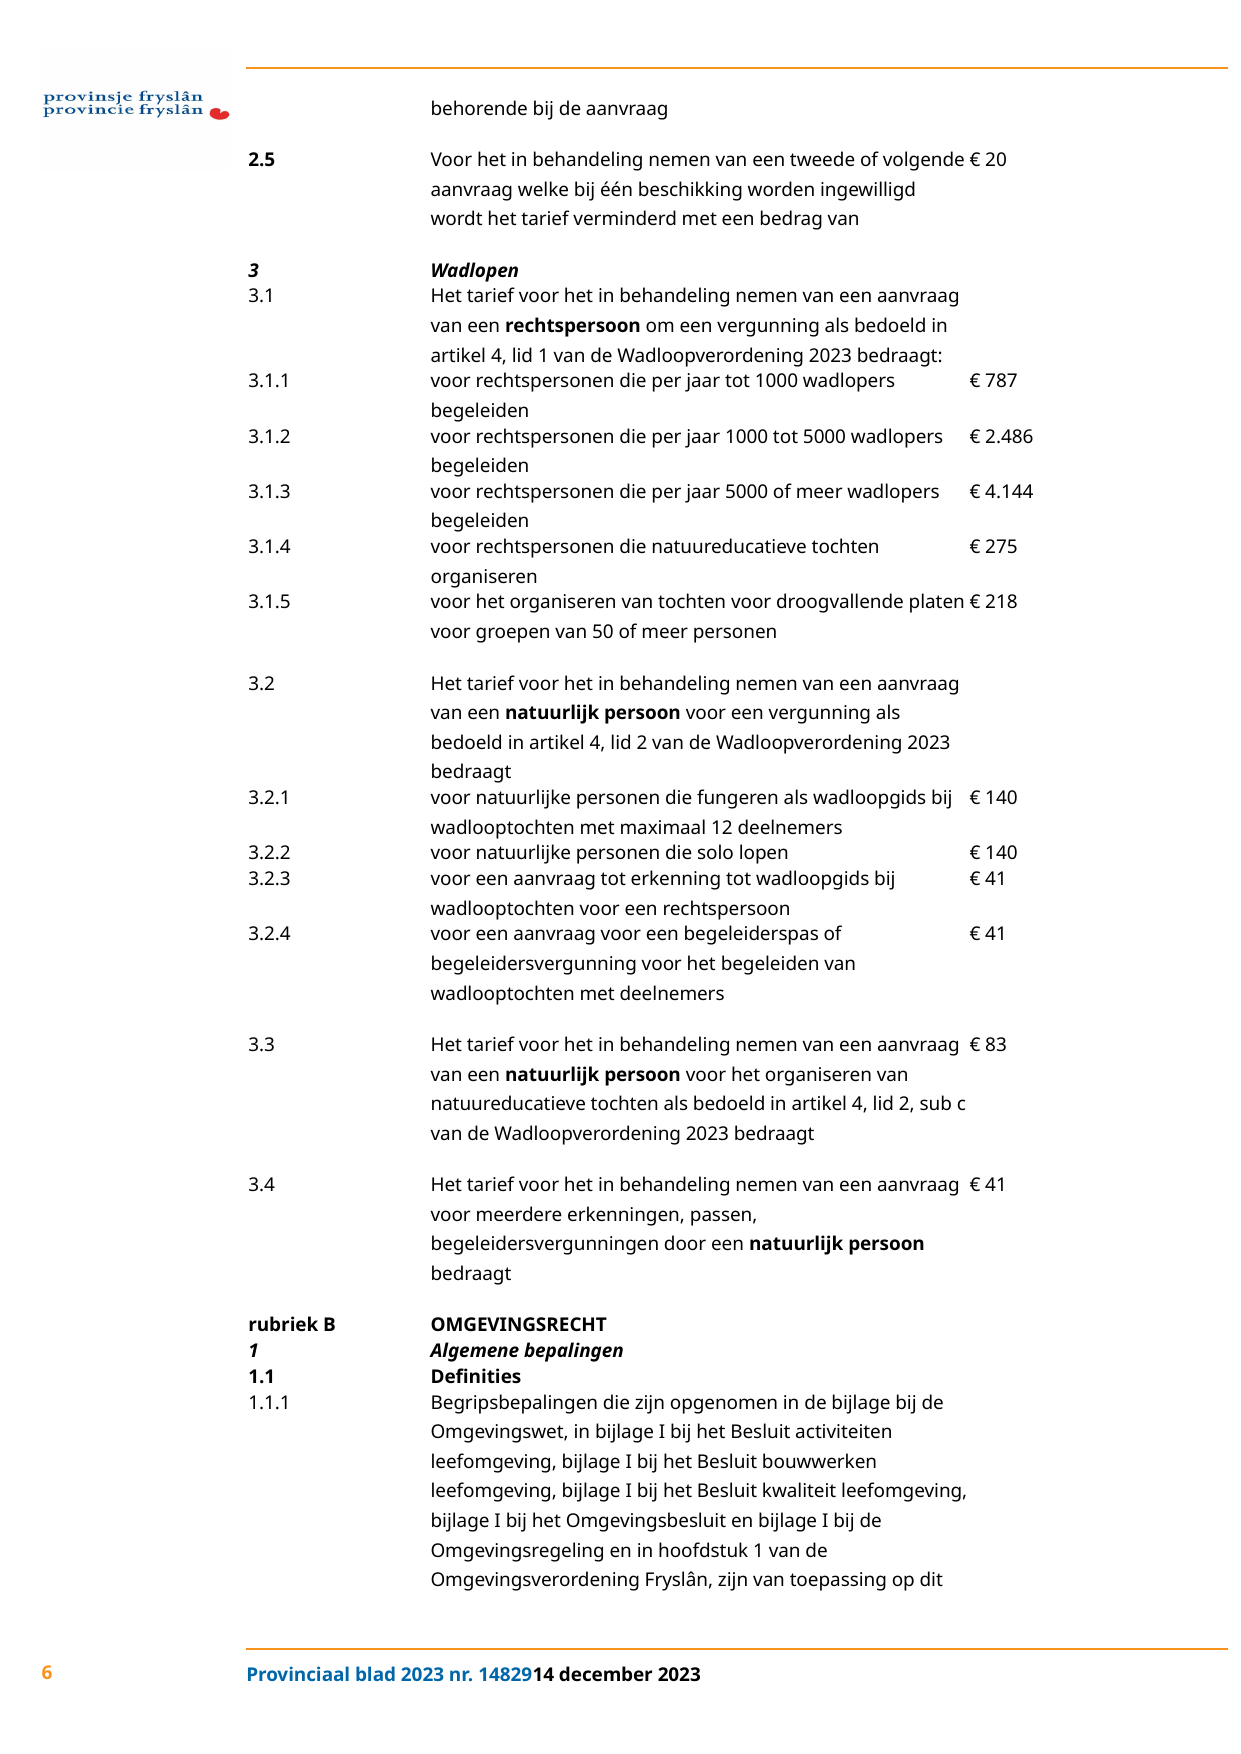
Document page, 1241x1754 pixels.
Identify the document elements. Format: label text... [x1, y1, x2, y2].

table_cell voor rechtspersonen die per jaar 1000 tot 5000 wadlopers begeleiden [430, 423, 969, 478]
table_cell € 787 [969, 368, 1152, 423]
table_cell [248, 1286, 430, 1312]
table_cell 2.5 [248, 146, 430, 231]
table_cell [969, 1146, 1152, 1171]
table_cell [430, 1286, 969, 1312]
table_cell 3.3 [248, 1031, 430, 1146]
table_cell voor rechtspersonen die per jaar tot 1000 wadlopers begeleiden [430, 368, 969, 423]
table_cell [969, 670, 1152, 784]
table_cell € 41 [969, 921, 1152, 1006]
table_cell € 2.486 [969, 423, 1152, 478]
table_cell 3 [248, 257, 430, 283]
table_cell [969, 231, 1152, 257]
table_cell voor natuurlijke personen die solo lopen [430, 840, 969, 865]
table_cell [969, 1338, 1152, 1363]
table_cell [969, 283, 1152, 367]
table_cell [969, 1286, 1152, 1312]
table_cell € 83 [969, 1031, 1152, 1146]
table_cell [969, 1363, 1152, 1389]
table_cell 3.2 [248, 670, 430, 784]
table_cell 3.1.3 [248, 478, 430, 533]
table_cell 3.2.2 [248, 840, 430, 865]
table_cell [969, 257, 1152, 283]
table_cell 1.1.1 [248, 1389, 430, 1592]
table_cell 3.1.2 [248, 423, 430, 478]
table_cell Definities [430, 1363, 969, 1389]
table_cell € 140 [969, 840, 1152, 865]
table_cell 3.1 [248, 283, 430, 367]
table_cell OMGEVINGSRECHT [430, 1312, 969, 1337]
table_cell € 4.144 [969, 478, 1152, 533]
table_cell 3.4 [248, 1171, 430, 1286]
table_cell Het tarief voor het in behandeling nemen van een aanvraag voor meerdere erkenningen, passen, begeleidersvergunningen door een natuurlijk persoon bedraagt [430, 1171, 969, 1286]
table_cell voor natuurlijke personen die fungeren als wadloopgids bij wadlooptochten met maximaal 12 deelnemers [430, 784, 969, 839]
table_cell [430, 1146, 969, 1171]
table_cell [248, 95, 430, 121]
table_cell voor rechtspersonen die natuureducatieve tochten organiseren [430, 534, 969, 589]
table_cell 3.2.1 [248, 784, 430, 839]
table_cell 3.1.4 [248, 534, 430, 589]
table_cell € 20 [969, 146, 1152, 231]
table_cell Het tarief voor het in behandeling nemen van een aanvraag van een natuurlijk persoon voor het organiseren van natuureducatieve tochten als bedoeld in artikel 4, lid 2, sub c van de Wadloopverordening 2023 bedraagt [430, 1031, 969, 1146]
table_cell behorende bij de aanvraag [430, 95, 969, 121]
table_cell 3.1.1 [248, 368, 430, 423]
table_cell [430, 121, 969, 146]
table_cell € 140 [969, 784, 1152, 839]
table_cell [969, 121, 1152, 146]
table_cell [969, 644, 1152, 670]
table_cell [248, 231, 430, 257]
table_cell voor een aanvraag voor een begeleiderspas of begeleidersvergunning voor het begeleiden van wadlooptochten met deelnemers [430, 921, 969, 1006]
table_cell [248, 1006, 430, 1031]
table_cell € 41 [969, 865, 1152, 921]
table_cell Begripsbepalingen die zijn opgenomen in de bijlage bij de Omgevingswet, in bijlage I bij het Besluit activiteiten leefomgeving, bijlage I bij het Besluit bouwwerken leefomgeving, bijlage I bij het Besluit kwaliteit leefomgeving, bijlage I bij het Omgevingsbesluit en bijlage I bij de Omgevingsregeling en in hoofdstuk 1 van de Omgevingsverordening Fryslân, zijn van toepassing op dit [430, 1389, 969, 1592]
table_cell [969, 1006, 1152, 1031]
table_cell 1.1 [248, 1363, 430, 1389]
table_cell voor een aanvraag tot erkenning tot wadloopgids bij wadlooptochten voor een rechtspersoon [430, 865, 969, 921]
table_cell [248, 121, 430, 146]
table_cell Wadlopen [430, 257, 969, 283]
table_cell Het tarief voor het in behandeling nemen van een aanvraag van een rechtspersoon om een vergunning als bedoeld in artikel 4, lid 1 van de Wadloopverordening 2023 bedraagt: [430, 283, 969, 367]
table_cell [969, 1389, 1152, 1592]
table_cell voor het organiseren van tochten voor droogvallende platen voor groepen van 50 of meer personen [430, 589, 969, 644]
table_cell [430, 644, 969, 670]
picture [41, 47, 231, 172]
table_cell 3.1.5 [248, 589, 430, 644]
table_cell [430, 231, 969, 257]
table_cell [248, 1146, 430, 1171]
table_cell € 275 [969, 534, 1152, 589]
table_cell 1 [248, 1338, 430, 1363]
table_cell Voor het in behandeling nemen van een tweede of volgende aanvraag welke bij één beschikking worden ingewilligd wordt het tarief verminderd met een bedrag van [430, 146, 969, 231]
table_cell € 41 [969, 1171, 1152, 1286]
table_cell [969, 95, 1152, 121]
table_cell voor rechtspersonen die per jaar 5000 of meer wadlopers begeleiden [430, 478, 969, 533]
table_cell [969, 1312, 1152, 1337]
table_cell rubriek B [248, 1312, 430, 1337]
table_cell 3.2.3 [248, 865, 430, 921]
table_cell [248, 644, 430, 670]
table_cell € 218 [969, 589, 1152, 644]
table_cell [430, 1006, 969, 1031]
table_cell Het tarief voor het in behandeling nemen van een aanvraag van een natuurlijk persoon voor een vergunning als bedoeld in artikel 4, lid 2 van de Wadloopverordening 2023 bedraagt [430, 670, 969, 784]
table_cell 3.2.4 [248, 921, 430, 1006]
table_cell Algemene bepalingen [430, 1338, 969, 1363]
